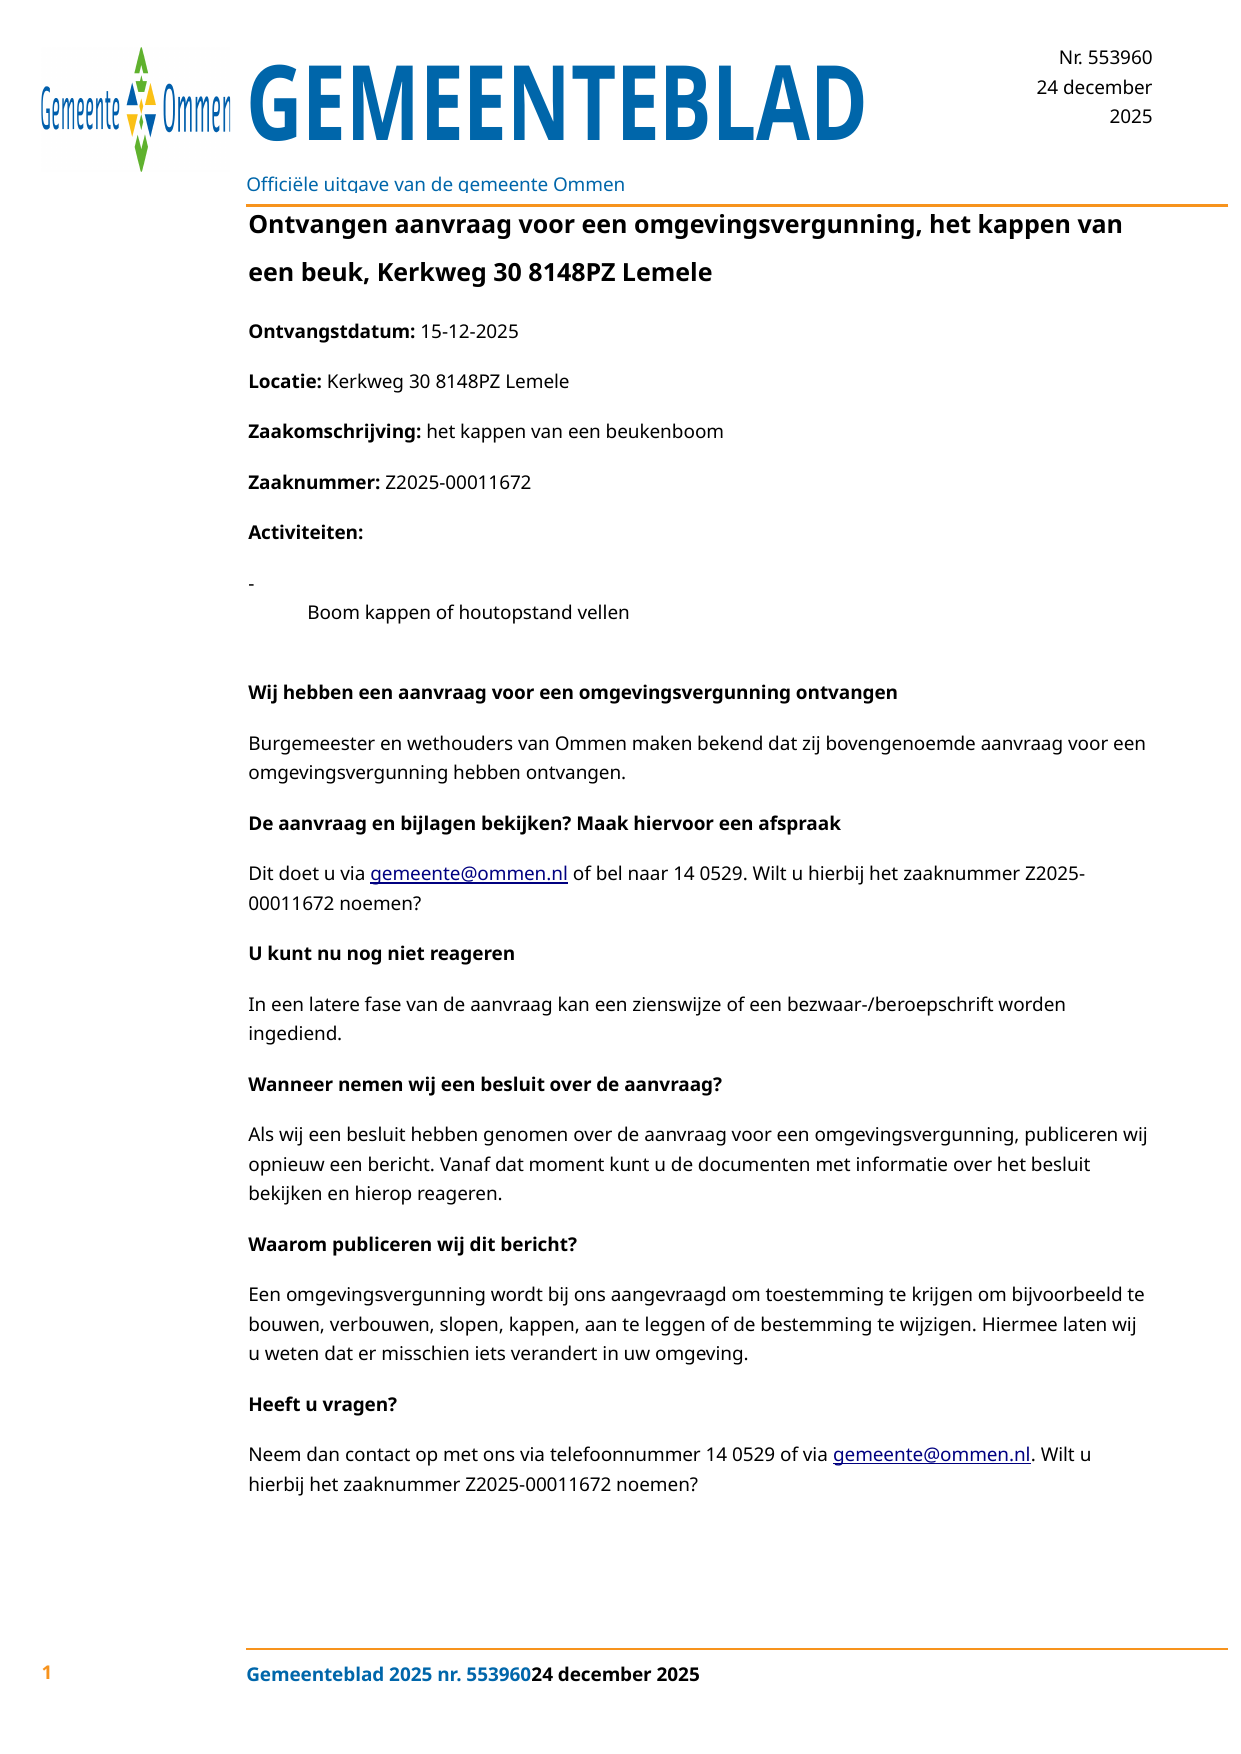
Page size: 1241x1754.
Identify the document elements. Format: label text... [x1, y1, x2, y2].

list Boom kappen of houtopstand vellen [248, 599, 1152, 625]
text Heeft u vragen? [248, 1391, 1152, 1417]
text Waarom publiceren wij dit bericht? [248, 1231, 1152, 1257]
picture [41, 47, 231, 172]
text Burgemeester en wethouders van Ommen maken bekend dat zij bovengenoemde aanvraag voor een omgevingsvergunning hebben ontvangen. [248, 730, 1152, 785]
text Een omgevingsvergunning wordt bij ons aangevraagd om toestemming te krijgen om bijvoorbeeld te bouwen, verbouwen, slopen, kappen, aan te leggen of de bestemming te wijzigen. Hiermee laten wij u weten dat er misschien iets verandert in uw omgeving. [248, 1281, 1152, 1366]
text Dit doet u via gemeente@ommen.nl of bel naar 14 0529. Wilt u hierbij het zaaknummer Z2025-00011672 noemen? [248, 860, 1152, 916]
text Activiteiten: [248, 519, 1152, 545]
text Zaakomschrijving: het kappen van een beukenboom [248, 419, 1152, 444]
text Als wij een besluit hebben genomen over de aanvraag voor een omgevingsvergunning, publiceren wij opnieuw een bericht. Vanaf dat moment kunt u de documenten met informatie over het besluit bekijken en hierop reageren. [248, 1121, 1152, 1206]
text U kunt nu nog niet reageren [248, 940, 1152, 966]
text Locatie: Kerkweg 30 8148PZ Lemele [248, 368, 1152, 394]
text Zaaknummer: Z2025-00011672 [248, 469, 1152, 495]
text De aanvraag en bijlagen bekijken? Maak hiervoor een afspraak [248, 810, 1152, 836]
text Wij hebben een aanvraag voor een omgevingsvergunning ontvangen [248, 679, 1152, 705]
text Ontvangen aanvraag voor een omgevingsvergunning, het kappen van een beuk, Kerkweg 30 8148PZ Lemele [248, 207, 1152, 288]
text Wanneer nemen wij een besluit over de aanvraag? [248, 1071, 1152, 1097]
text Neem dan contact op met ons via telefoonnummer 14 0529 of via gemeente@ommen.nl. Wilt u hierbij het zaaknummer Z2025-00011672 noemen? [248, 1441, 1152, 1497]
text In een latere fase van de aanvraag kan een zienswijze of een bezwaar-/beroepschrift worden ingediend. [248, 991, 1152, 1046]
text Ontvangstdatum: 15-12-2025 [248, 318, 1152, 344]
